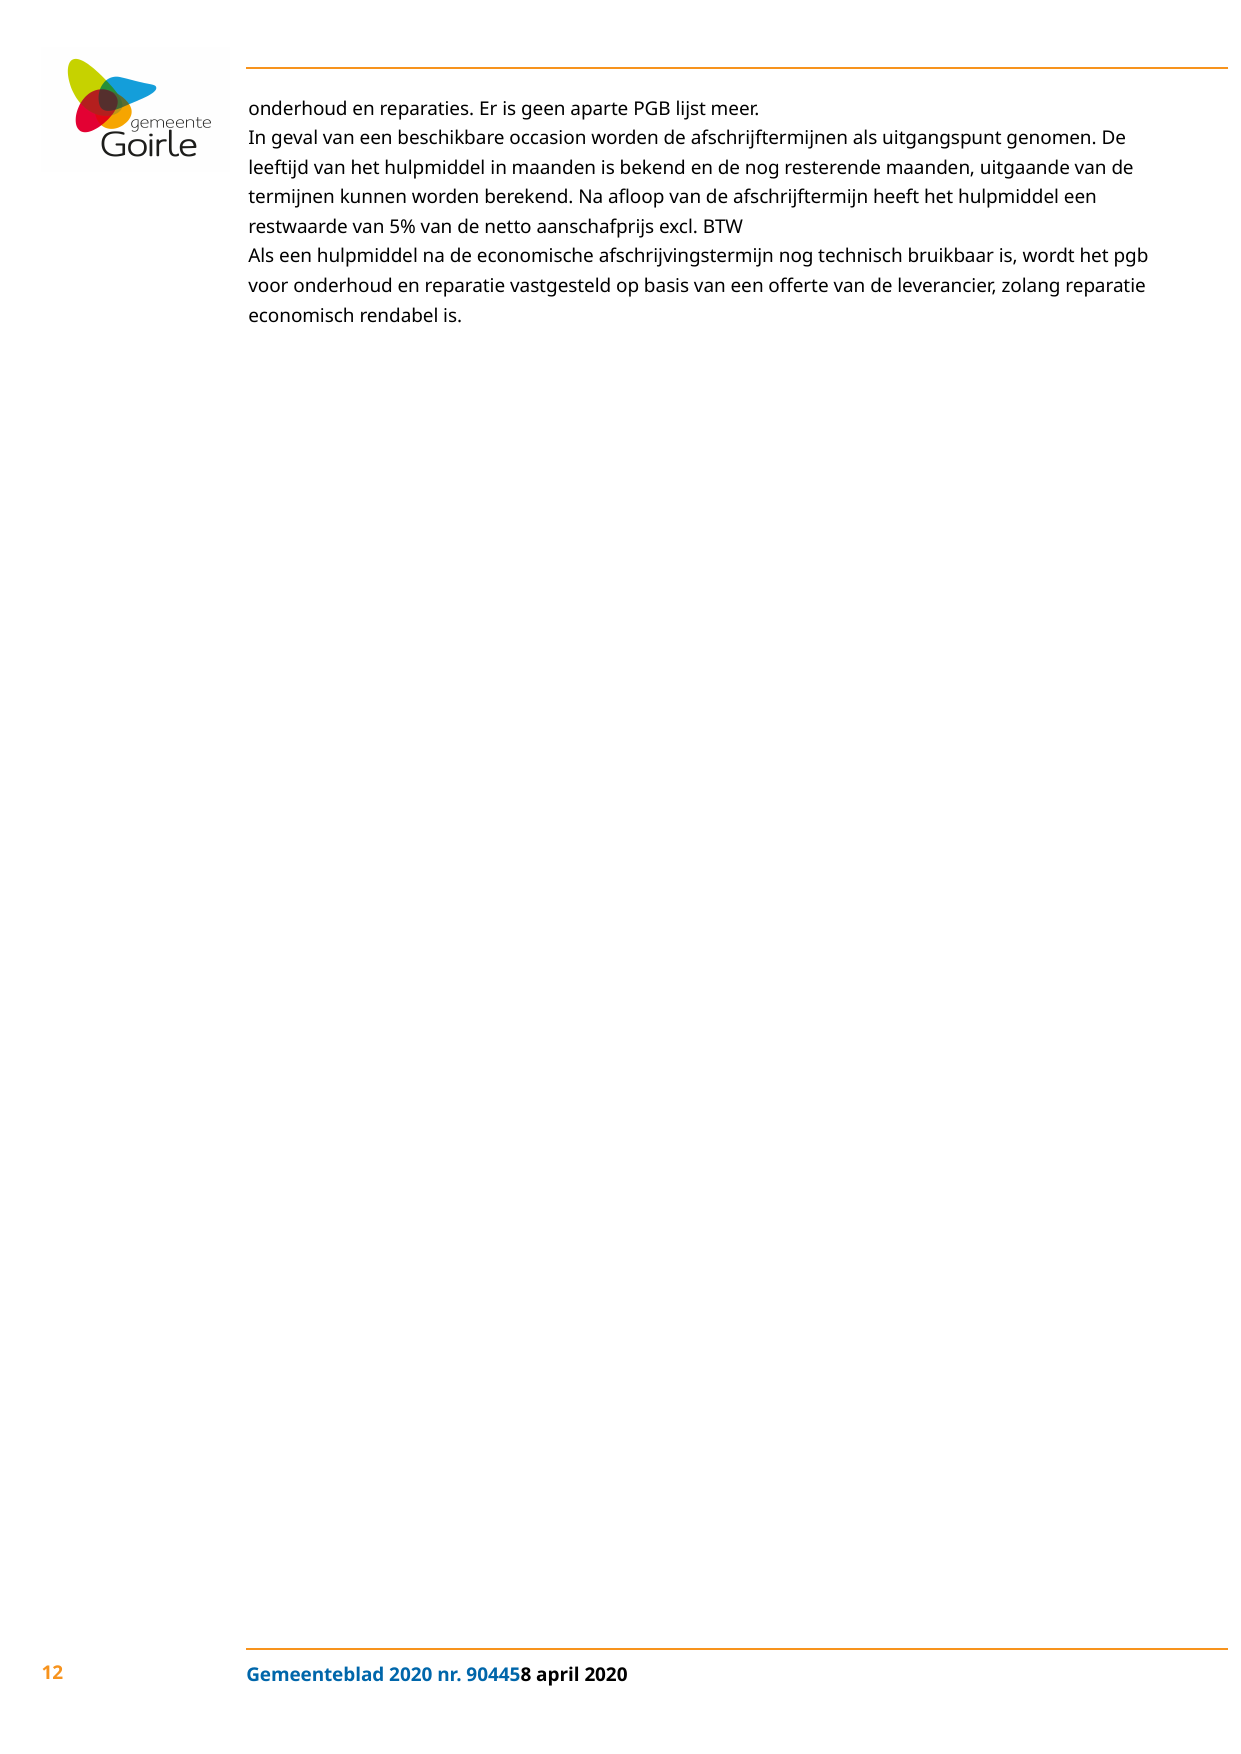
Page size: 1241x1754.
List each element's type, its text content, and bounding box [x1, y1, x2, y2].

text In geval van een beschikbare occasion worden de afschrijftermijnen als uitgangspunt genomen. De leeftijd van het hulpmiddel in maanden is bekend en de nog resterende maanden, uitgaande van de termijnen kunnen worden berekend. Na afloop van de afschrijftermijn heeft het hulpmiddel een restwaarde van 5% van de netto aanschafprijs excl. BTW [248, 124, 1152, 239]
text Als een hulpmiddel na de economische afschrijvingstermijn nog technisch bruikbaar is, wordt het pgb voor onderhoud en reparatie vastgesteld op basis van een offerte van de leverancier, zolang reparatie economisch rendabel is. [248, 243, 1152, 328]
text onderhoud en reparaties. Er is geen aparte PGB lijst meer. [248, 95, 1152, 121]
picture [41, 47, 231, 172]
